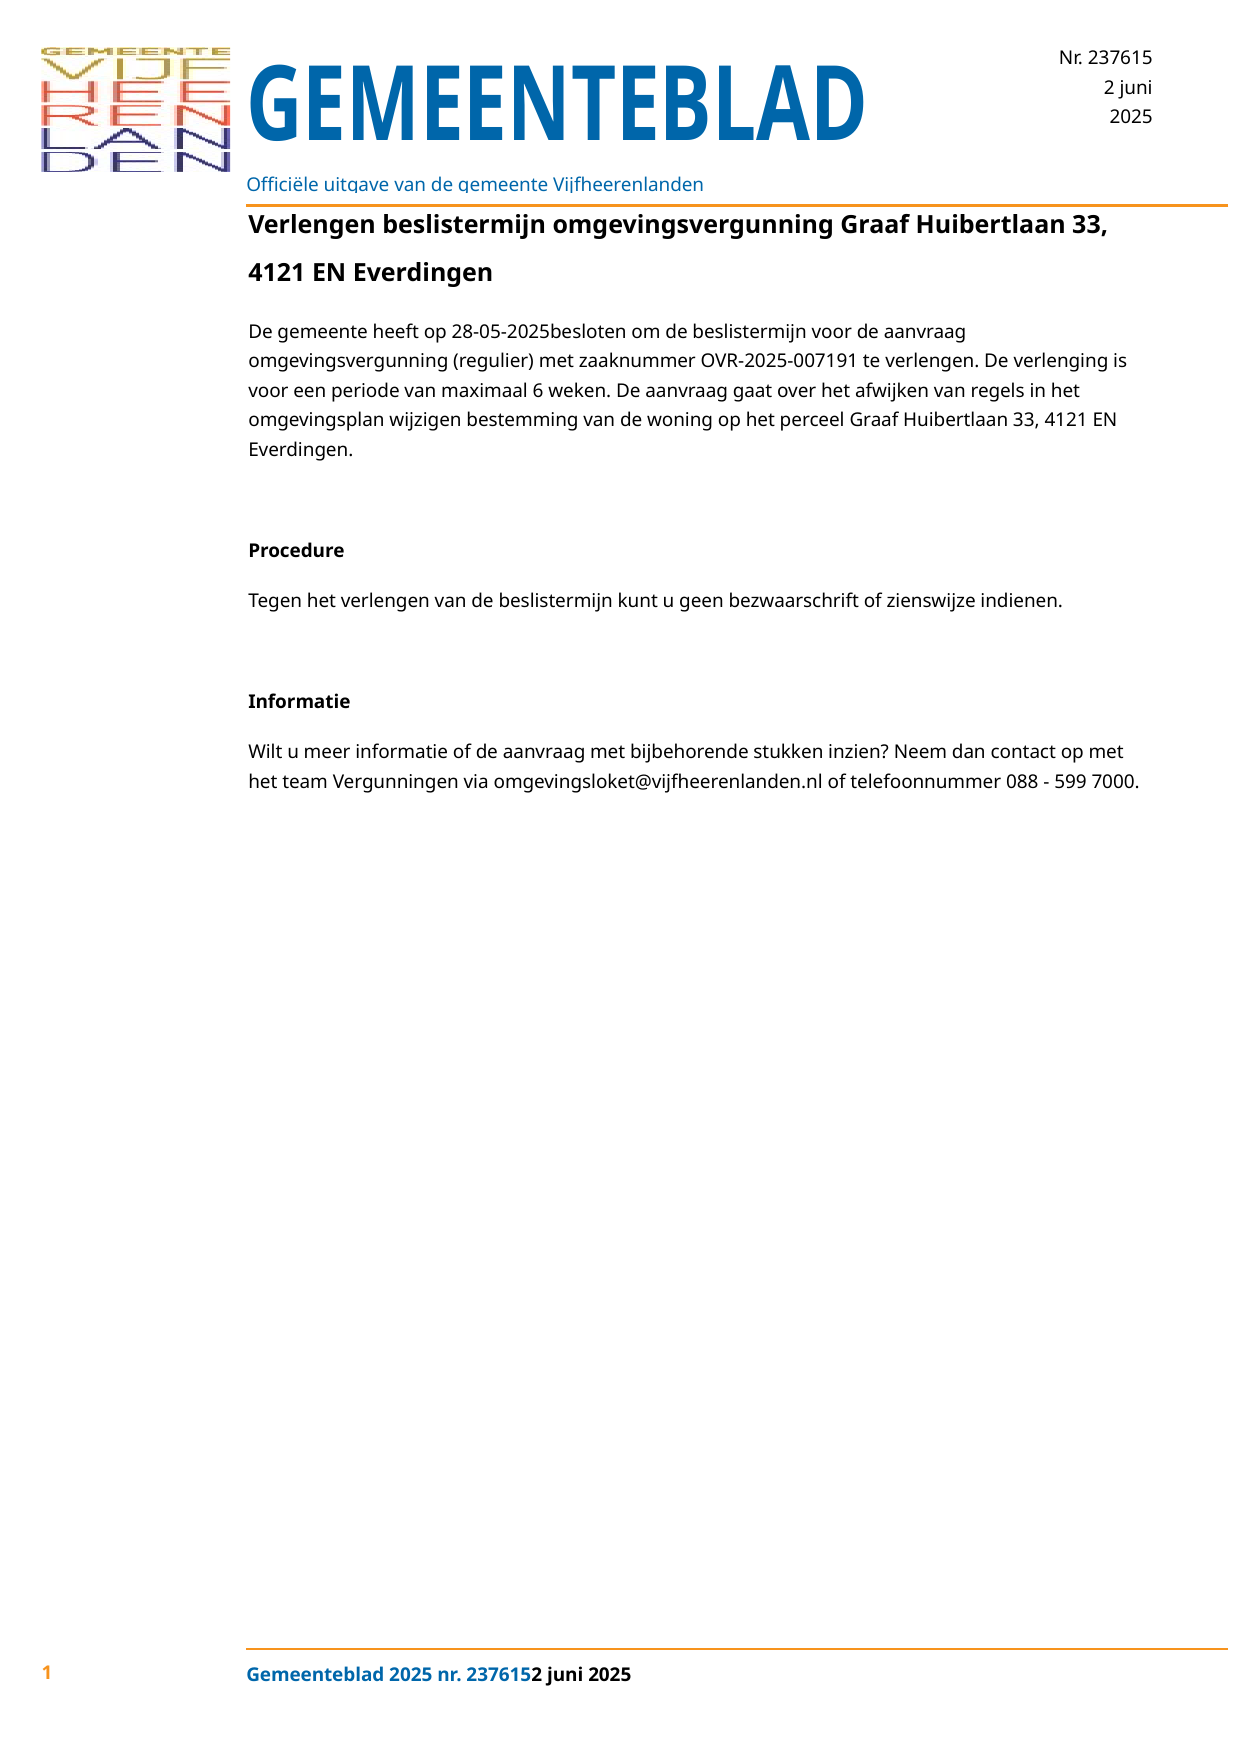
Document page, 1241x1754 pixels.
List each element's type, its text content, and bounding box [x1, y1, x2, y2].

text Tegen het verlengen van de beslistermijn kunt u geen bezwaarschrift of zienswijze indienen. [248, 587, 1152, 613]
text Wilt u meer informatie of de aanvraag met bijbehorende stukken inzien? Neem dan contact op met het team Vergunningen via omgevingsloket@vijfheerenlanden.nl of telefoonnummer 088 - 599 7000. [248, 739, 1152, 794]
text De gemeente heeft op 28-05-2025besloten om de beslistermijn voor de aanvraag omgevingsvergunning (regulier) met zaaknummer OVR-2025-007191 te verlengen. De verlenging is voor een periode van maximaal 6 weken. De aanvraag gaat over het afwijken van regels in het omgevingsplan wijzigen bestemming van de woning op het perceel Graaf Huibertlaan 33, 4121 EN Everdingen. [248, 318, 1152, 462]
text Informatie [248, 688, 1152, 714]
picture [41, 47, 231, 172]
text Procedure [248, 537, 1152, 563]
text Verlengen beslistermijn omgevingsvergunning Graaf Huibertlaan 33, 4121 EN Everdingen [248, 207, 1152, 288]
